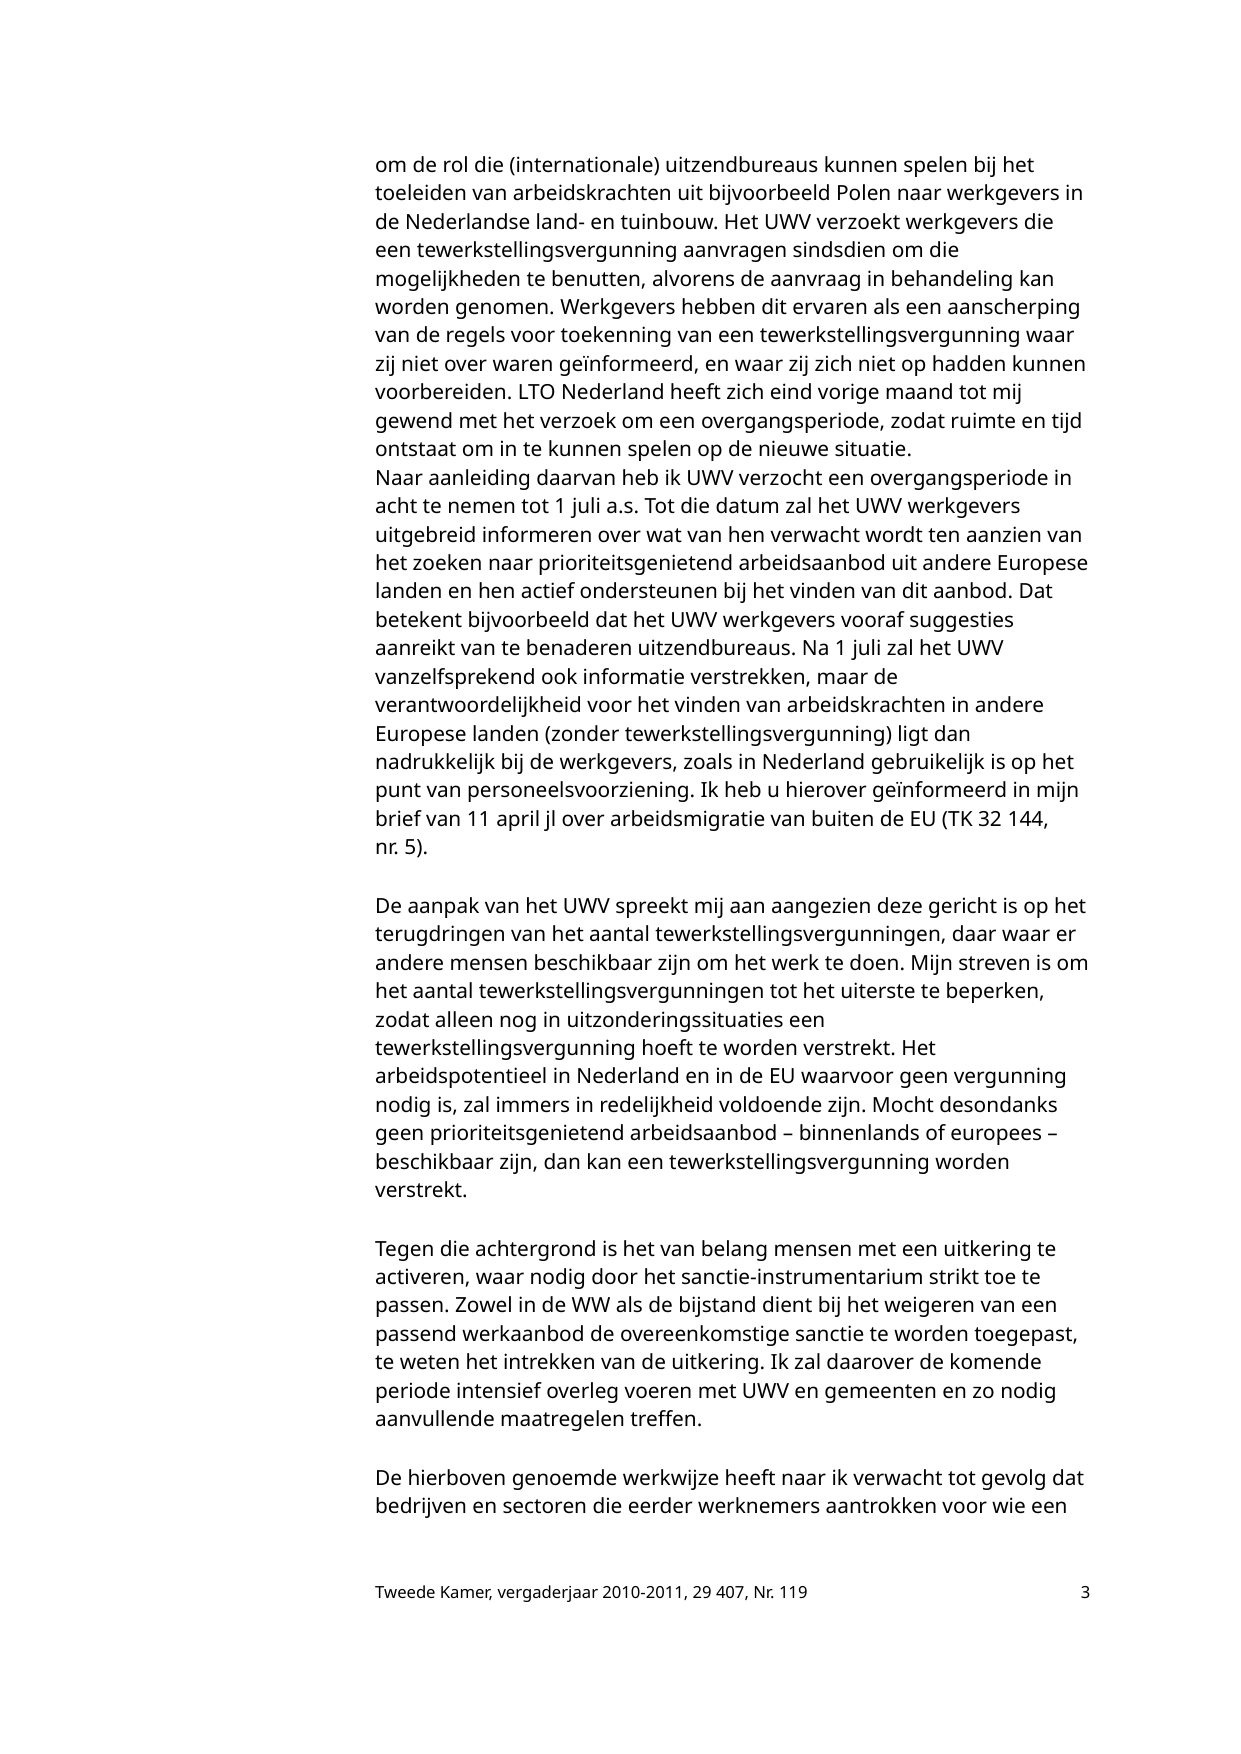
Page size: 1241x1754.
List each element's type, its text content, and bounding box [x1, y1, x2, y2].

text om de rol die (internationale) uitzendbureaus kunnen spelen bij het toeleiden van arbeidskrachten uit bijvoorbeeld Polen naar werkgevers in de Nederlandse land- en tuinbouw. Het UWV verzoekt werkgevers die een tewerkstellingsvergunning aanvragen sindsdien om die mogelijkheden te benutten, alvorens de aanvraag in behandeling kan worden genomen. Werkgevers hebben dit ervaren als een aanscherping van de regels voor toekenning van een tewerkstellingsvergunning waar zij niet over waren geïnformeerd, en waar zij zich niet op hadden kunnen voorbereiden. LTO Nederland heeft zich eind vorige maand tot mij gewend met het verzoek om een overgangsperiode, zodat ruimte en tijd ontstaat om in te kunnen spelen op de nieuwe situatie. [375, 150, 1090, 463]
text Tegen die achtergrond is het van belang mensen met een uitkering te activeren, waar nodig door het sanctie-instrumentarium strikt toe te passen. Zowel in de WW als de bijstand dient bij het weigeren van een passend werkaanbod de overeenkomstige sanctie te worden toegepast, te weten het intrekken van de uitkering. Ik zal daarover de komende periode intensief overleg voeren met UWV en gemeenten en zo nodig aanvullende maatregelen treffen. [375, 1234, 1090, 1433]
text De aanpak van het UWV spreekt mij aan aangezien deze gericht is op het terugdringen van het aantal tewerkstellingsvergunningen, daar waar er andere mensen beschikbaar zijn om het werk te doen. Mijn streven is om het aantal tewerkstellingsvergunningen tot het uiterste te beperken, zodat alleen nog in uitzonderingssituaties een tewerkstellingsvergunning hoeft te worden verstrekt. Het arbeidspotentieel in Nederland en in de EU waarvoor geen vergunning nodig is, zal immers in redelijkheid voldoende zijn. Mocht desondanks geen prioriteitsgenietend arbeidsaanbod – binnenlands of europees – beschikbaar zijn, dan kan een tewerkstellingsvergunning worden verstrekt. [375, 891, 1090, 1204]
text De hierboven genoemde werkwijze heeft naar ik verwacht tot gevolg dat bedrijven en sectoren die eerder werknemers aantrokken voor wie een [375, 1463, 1090, 1520]
text Naar aanleiding daarvan heb ik UWV verzocht een overgangsperiode in acht te nemen tot 1 juli a.s. Tot die datum zal het UWV werkgevers uitgebreid informeren over wat van hen verwacht wordt ten aanzien van het zoeken naar prioriteitsgenietend arbeidsaanbod uit andere Europese landen en hen actief ondersteunen bij het vinden van dit aanbod. Dat betekent bijvoorbeeld dat het UWV werkgevers vooraf suggesties aanreikt van te benaderen uitzendbureaus. Na 1 juli zal het UWV vanzelfsprekend ook informatie verstrekken, maar de verantwoordelijkheid voor het vinden van arbeidskrachten in andere Europese landen (zonder tewerkstellingsvergunning) ligt dan nadrukkelijk bij de werkgevers, zoals in Nederland gebruikelijk is op het punt van personeelsvoorziening. Ik heb u hierover geïnformeerd in mijn brief van 11 april jl over arbeidsmigratie van buiten de EU (TK 32 144, nr. 5). [375, 463, 1090, 861]
